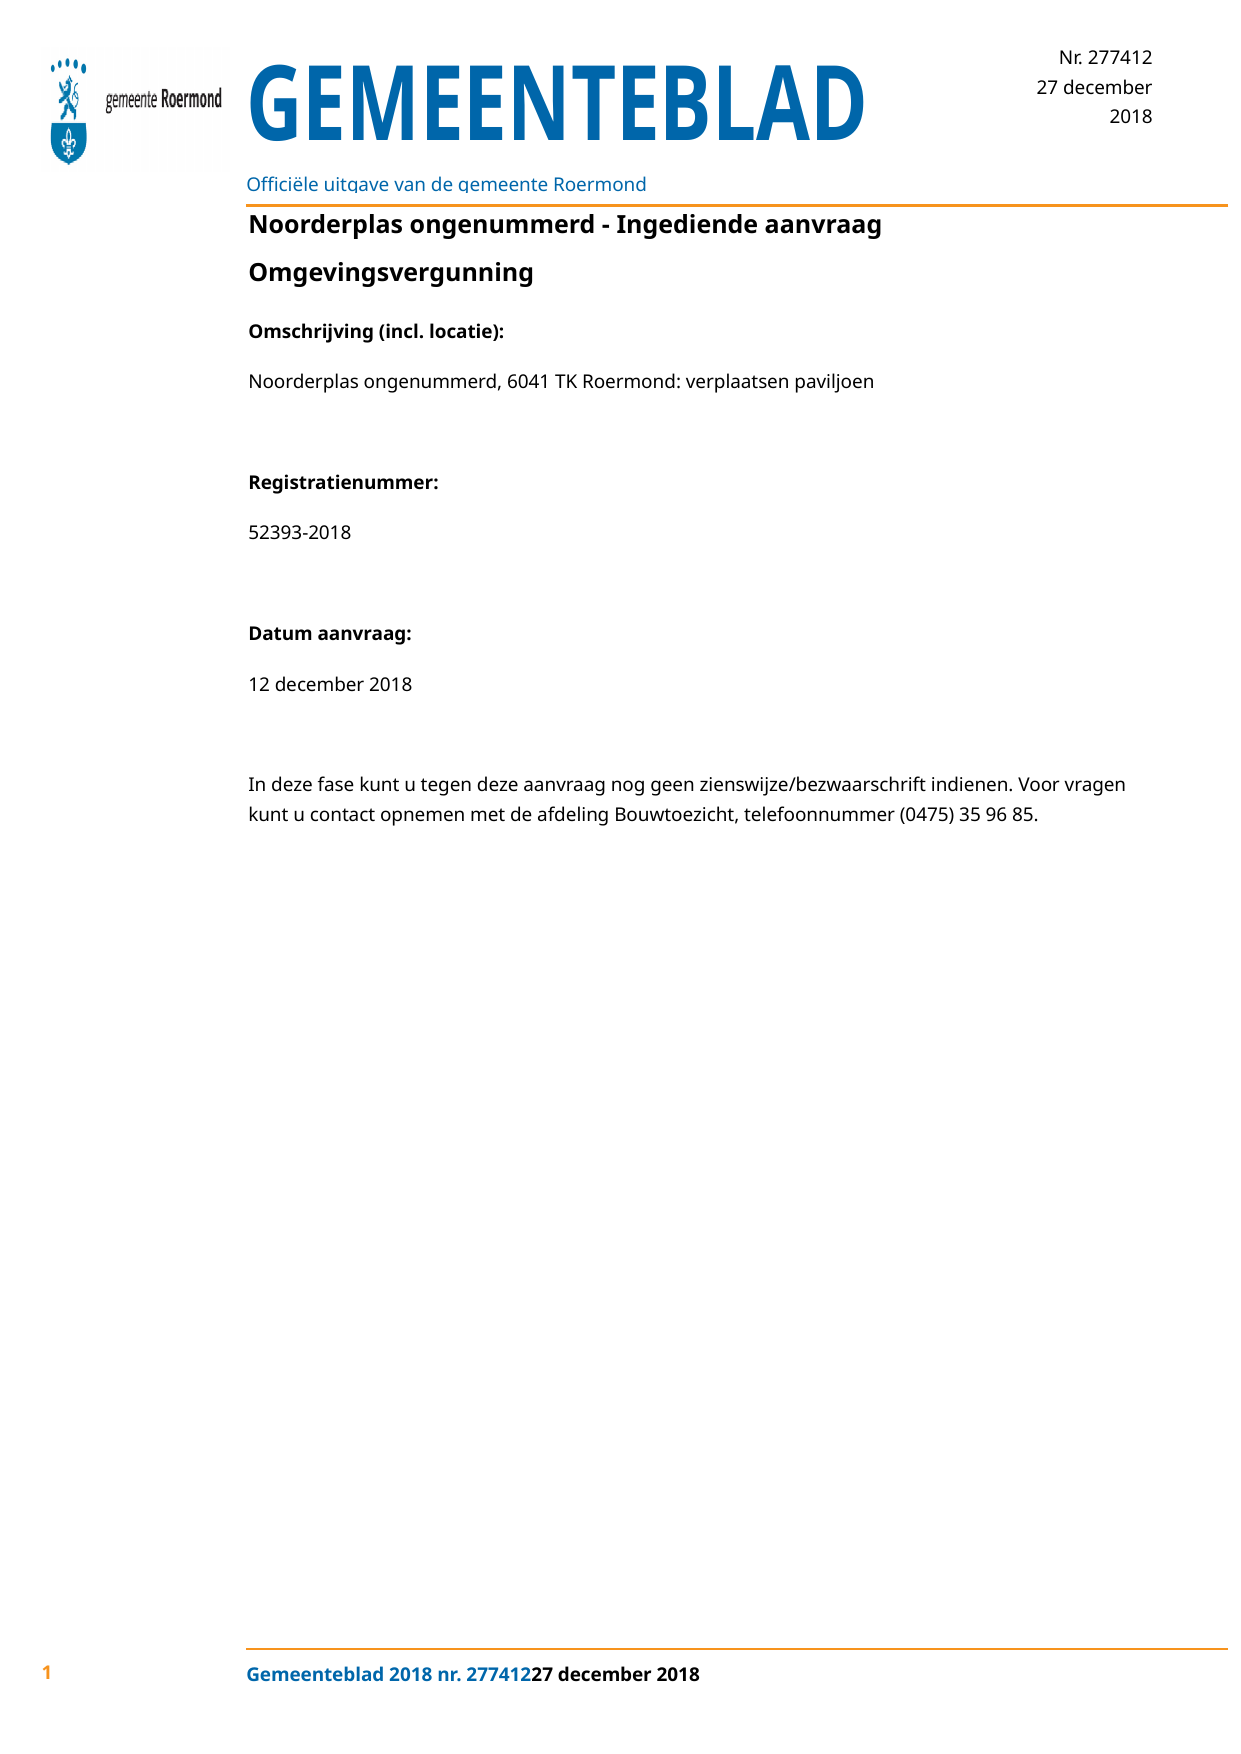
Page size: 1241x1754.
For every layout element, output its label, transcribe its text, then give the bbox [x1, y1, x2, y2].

text Datum aanvraag: [248, 620, 1152, 646]
text 12 december 2018 [248, 671, 1152, 697]
text Omschrijving (incl. locatie): [248, 318, 1152, 344]
text Registratienummer: [248, 469, 1152, 495]
picture [41, 47, 231, 172]
text Noorderplas ongenummerd - Ingediende aanvraag Omgevingsvergunning [248, 207, 1152, 288]
text Noorderplas ongenummerd, 6041 TK Roermond: verplaatsen paviljoen [248, 368, 1152, 394]
text In deze fase kunt u tegen deze aanvraag nog geen zienswijze/bezwaarschrift indienen. Voor vragen kunt u contact opnemen met de afdeling Bouwtoezicht, telefoonnummer (0475) 35 96 85. [248, 772, 1152, 827]
text 52393-2018 [248, 519, 1152, 545]
